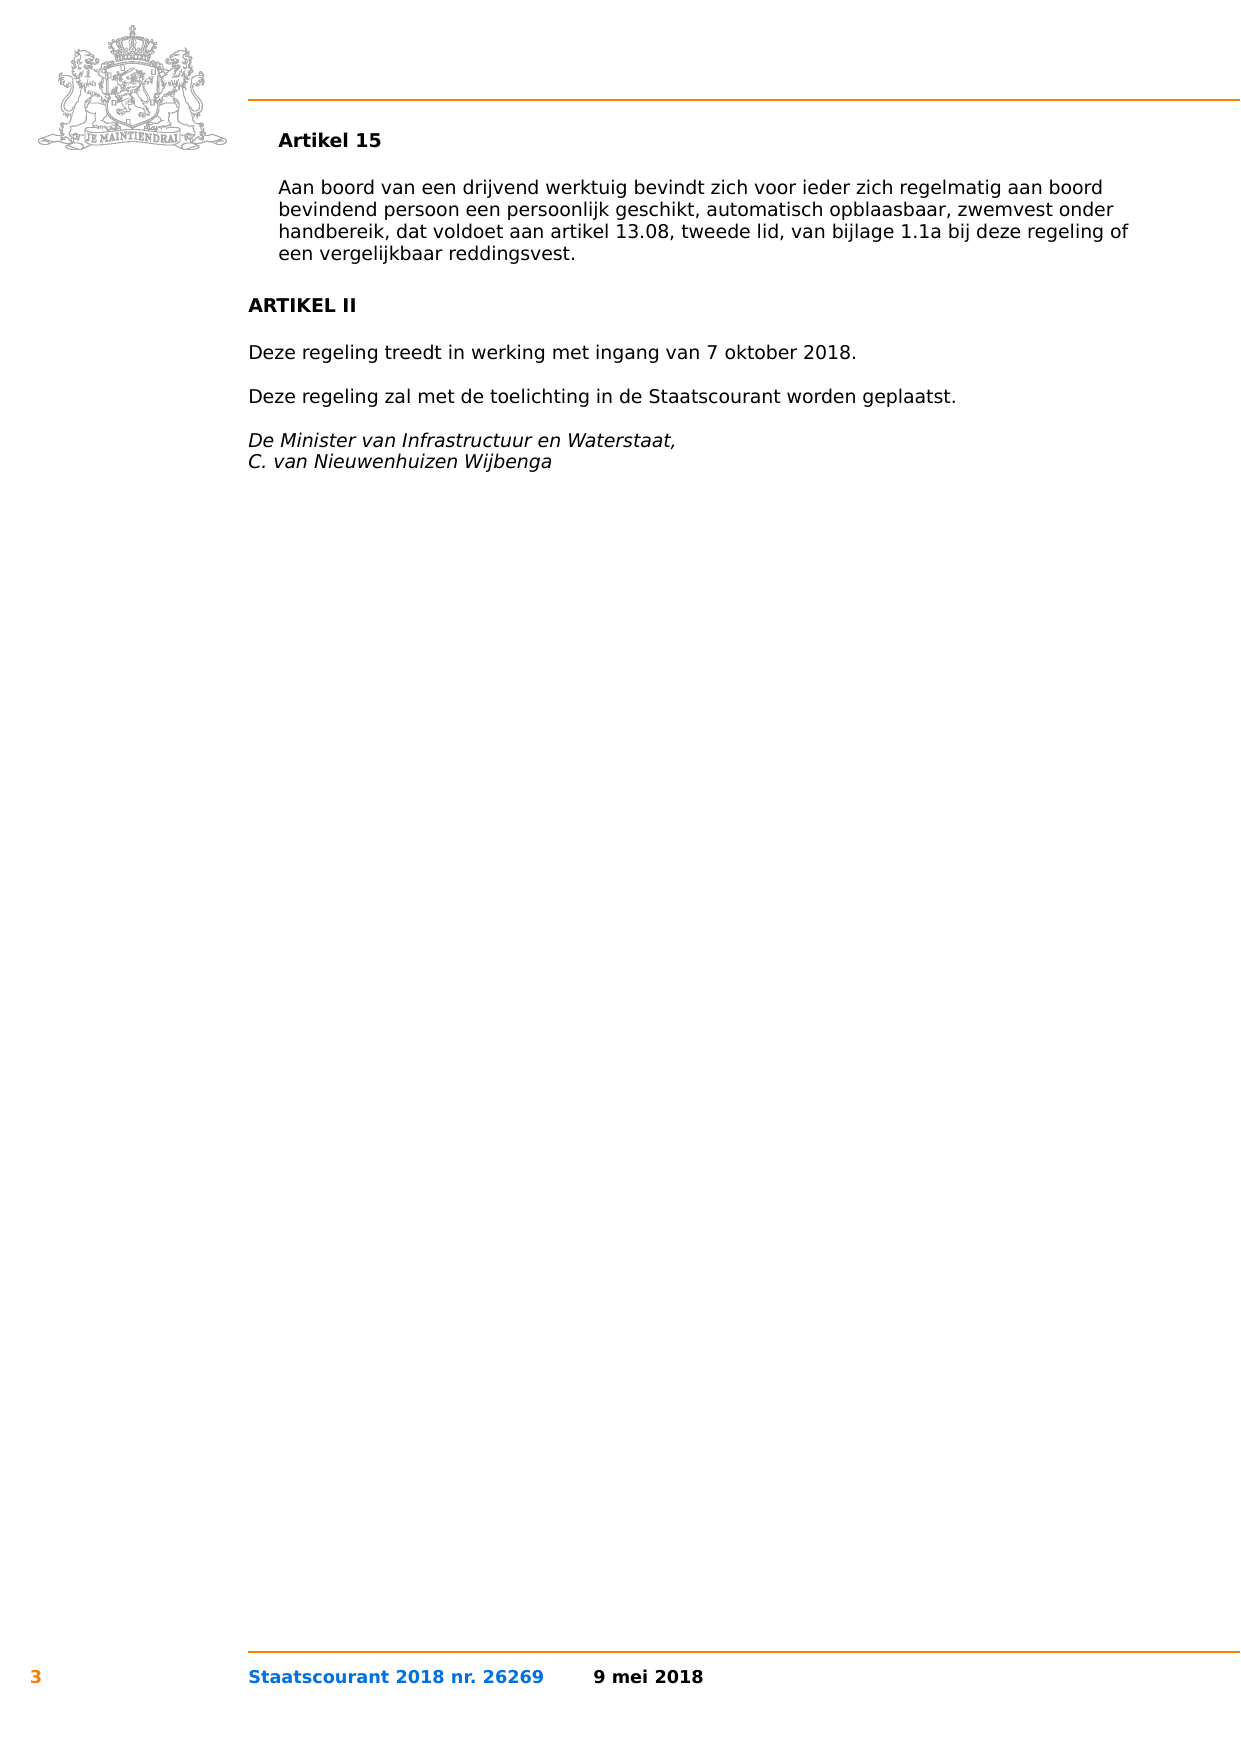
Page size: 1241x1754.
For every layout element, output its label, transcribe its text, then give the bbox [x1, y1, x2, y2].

text Deze regeling zal met de toelichting in de Staatscourant worden geplaatst. [248, 386, 1163, 408]
text De Minister van Infrastructuur en Waterstaat, C. van Nieuwenhuizen Wijbenga [248, 429, 1163, 473]
text Aan boord van een drijvend werktuig bevindt zich voor ieder zich regelmatig aan boord bevindend persoon een persoonlijk geschikt, automatisch opblaasbaar, zwemvest onder handbereik, dat voldoet aan artikel 13.08, tweede lid, van bijlage 1.1a bij deze regeling of een vergelijkbaar reddingsvest. [278, 177, 1163, 265]
picture [38, 25, 227, 150]
text Deze regeling treedt in werking met ingang van 7 oktober 2018. [248, 342, 1163, 364]
subtitle ARTIKEL II [248, 295, 1163, 317]
subtitle Artikel 15 [278, 130, 1163, 152]
